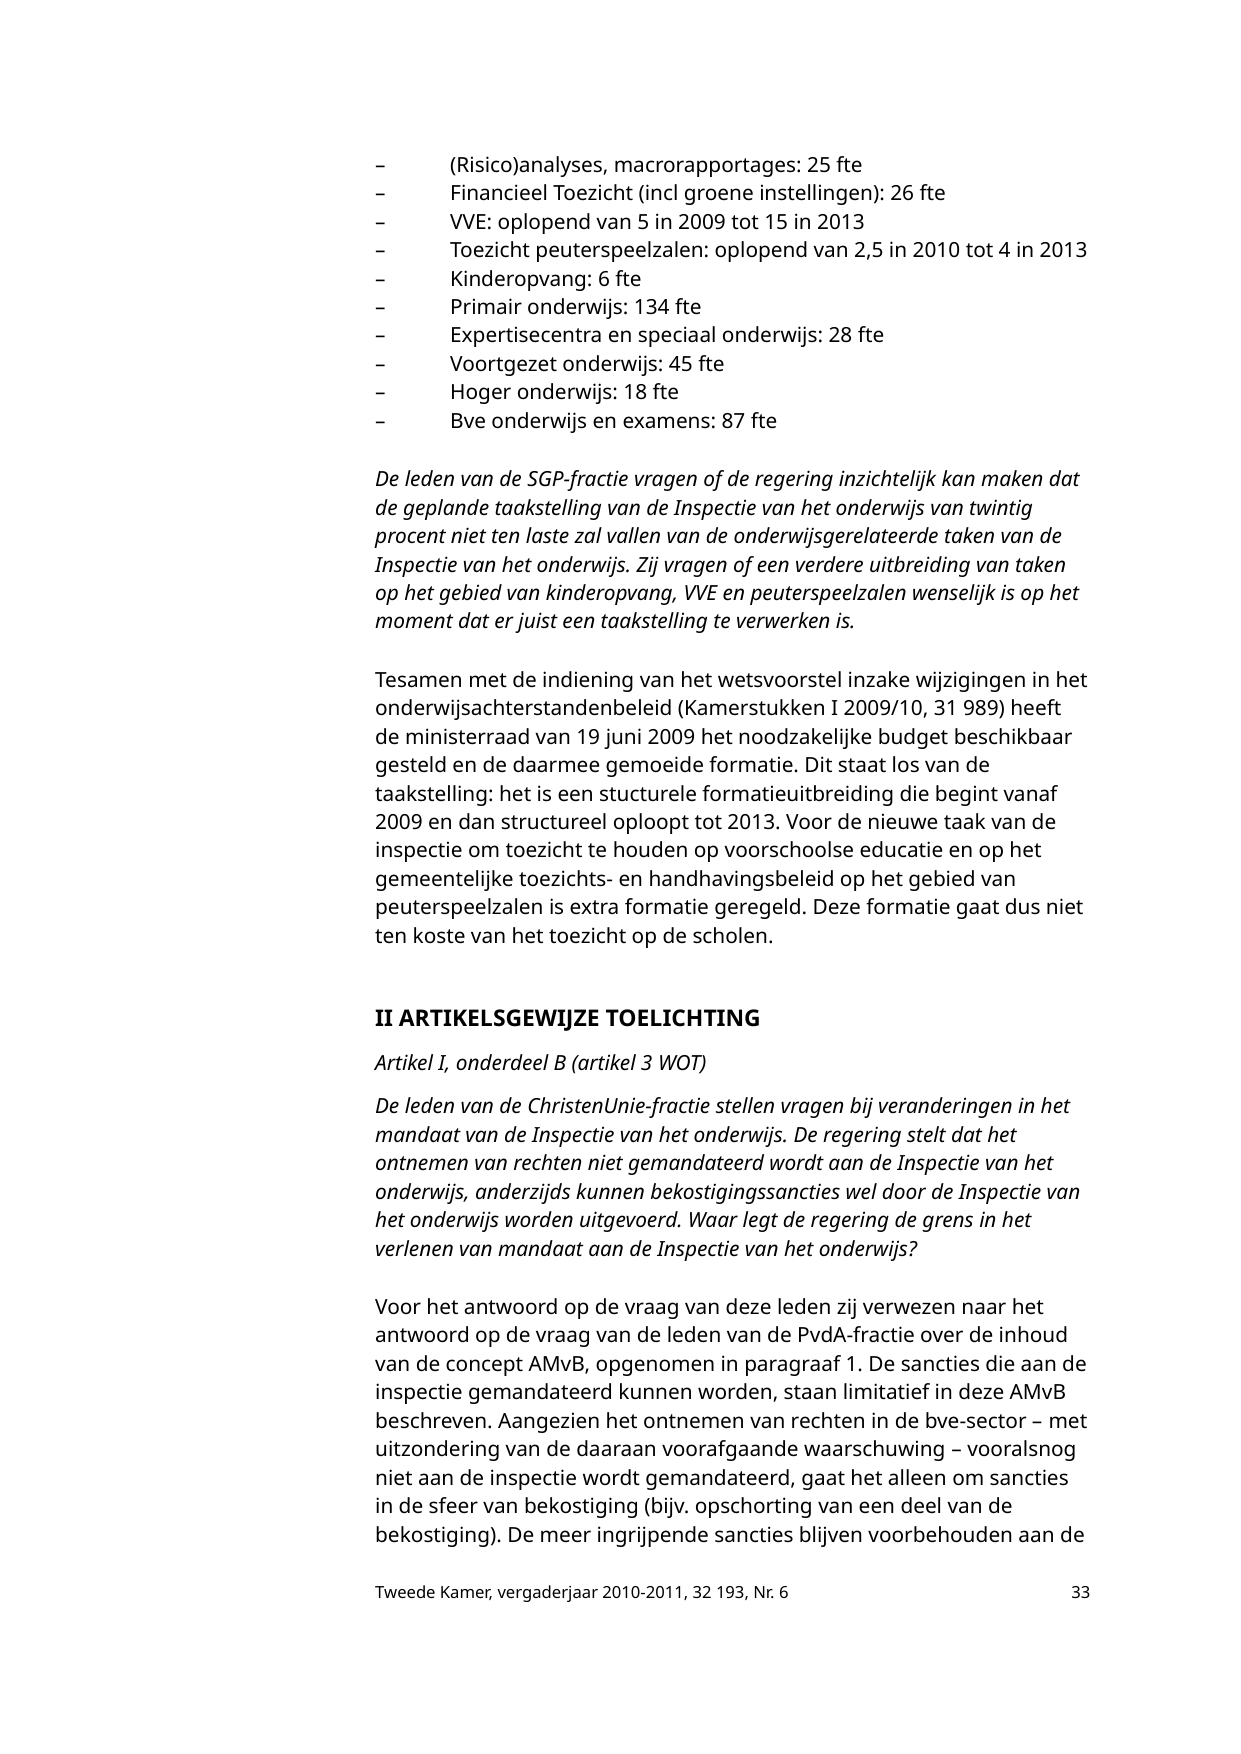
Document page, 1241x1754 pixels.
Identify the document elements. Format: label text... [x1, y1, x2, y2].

list Bve onderwijs en examens: 87 fte [375, 406, 1090, 434]
text Artikel I, onderdeel B (artikel 3 WOT) [375, 1048, 1090, 1077]
list VVE: oplopend van 5 in 2009 tot 15 in 2013 [375, 207, 1090, 235]
text De leden van de SGP-fractie vragen of de regering inzichtelijk kan maken dat de geplande taakstelling van de Inspectie van het onderwijs van twintig procent niet ten laste zal vallen van de onderwijsgerelateerde taken van de Inspectie van het onderwijs. Zij vragen of een verdere uitbreiding van taken op het gebied van kinderopvang, VVE en peuterspeelzalen wenselijk is op het moment dat er juist een taakstelling te verwerken is. [375, 464, 1090, 635]
list Financieel Toezicht (incl groene instellingen): 26 fte [375, 178, 1090, 207]
list Expertisecentra en speciaal onderwijs: 28 fte [375, 321, 1090, 349]
list Primair onderwijs: 134 fte [375, 292, 1090, 321]
list Toezicht peuterspeelzalen: oplopend van 2,5 in 2010 tot 4 in 2013 [375, 235, 1090, 264]
text De leden van de ChristenUnie-fractie stellen vragen bij veranderingen in het mandaat van de Inspectie van het onderwijs. De regering stelt dat het ontnemen van rechten niet gemandateerd wordt aan de Inspectie van het onderwijs, anderzijds kunnen bekostigingssancties wel door de Inspectie van het onderwijs worden uitgevoerd. Waar legt de regering de grens in het verlenen van mandaat aan de Inspectie van het onderwijs? [375, 1092, 1090, 1262]
text Tesamen met de indiening van het wetsvoorstel inzake wijzigingen in het onderwijsachterstandenbeleid (Kamerstukken I 2009/10, 31 989) heeft de ministerraad van 19 juni 2009 het noodzakelijke budget beschikbaar gesteld en de daarmee gemoeide formatie. Dit staat los van de taakstelling: het is een stucturele formatieuitbreiding die begint vanaf 2009 en dan structureel oploopt tot 2013. Voor de nieuwe taak van de inspectie om toezicht te houden op voorschoolse educatie en op het gemeentelijke toezichts- en handhavingsbeleid op het gebied van peuterspeelzalen is extra formatie geregeld. Deze formatie gaat dus niet ten koste van het toezicht op de scholen. [375, 665, 1090, 949]
list Kinderopvang: 6 fte [375, 264, 1090, 292]
text Voor het antwoord op de vraag van deze leden zij verwezen naar het antwoord op de vraag van de leden van de PvdA-fractie over de inhoud van de concept AMvB, opgenomen in paragraaf 1. De sancties die aan de inspectie gemandateerd kunnen worden, staan limitatief in deze AMvB beschreven. Aangezien het ontnemen van rechten in de bve-sector – met uitzondering van de daaraan voorafgaande waarschuwing – vooralsnog niet aan de inspectie wordt gemandateerd, gaat het alleen om sancties in de sfeer van bekostiging (bijv. opschorting van een deel van de bekostiging). De meer ingrijpende sancties blijven voorbehouden aan de [375, 1292, 1090, 1548]
list Hoger onderwijs: 18 fte [375, 377, 1090, 406]
list Voortgezet onderwijs: 45 fte [375, 349, 1090, 377]
subtitle II ARTIKELSGEWIJZE TOELICHTING [375, 1002, 1090, 1033]
list (Risico)analyses, macrorapportages: 25 fte [375, 150, 1090, 178]
